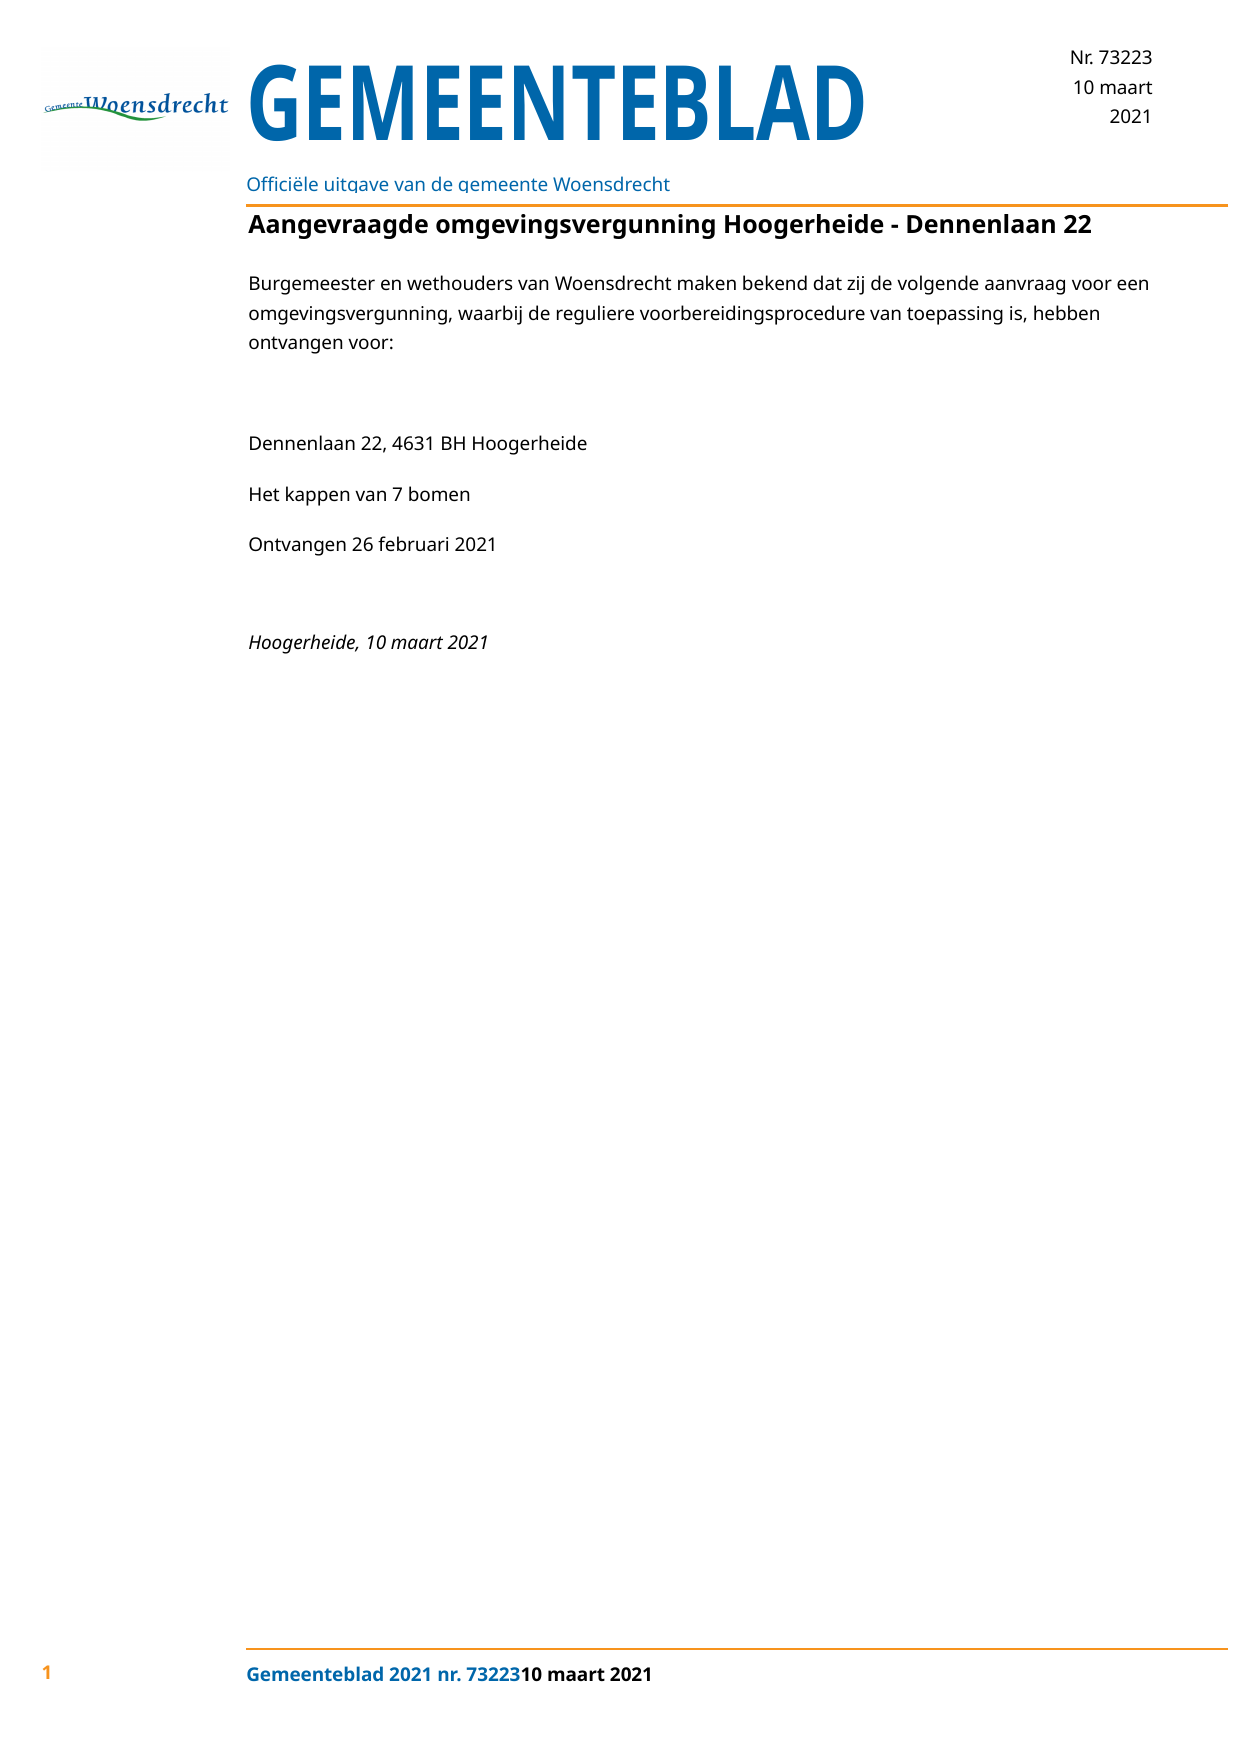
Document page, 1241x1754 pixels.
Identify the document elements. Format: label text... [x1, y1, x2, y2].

text Dennenlaan 22, 4631 BH Hoogerheide [248, 430, 1152, 456]
text Hoogerheide, 10 maart 2021 [248, 629, 1152, 655]
picture [41, 47, 231, 172]
text Aangevraagde omgevingsvergunning Hoogerheide - Dennenlaan 22 [248, 207, 1152, 241]
text Burgemeester en wethouders van Woensdrecht maken bekend dat zij de volgende aanvraag voor een omgevingsvergunning, waarbij de reguliere voorbereidingsprocedure van toepassing is, hebben ontvangen voor: [248, 270, 1152, 355]
text Ontvangen 26 februari 2021 [248, 531, 1152, 557]
text Het kappen van 7 bomen [248, 481, 1152, 506]
